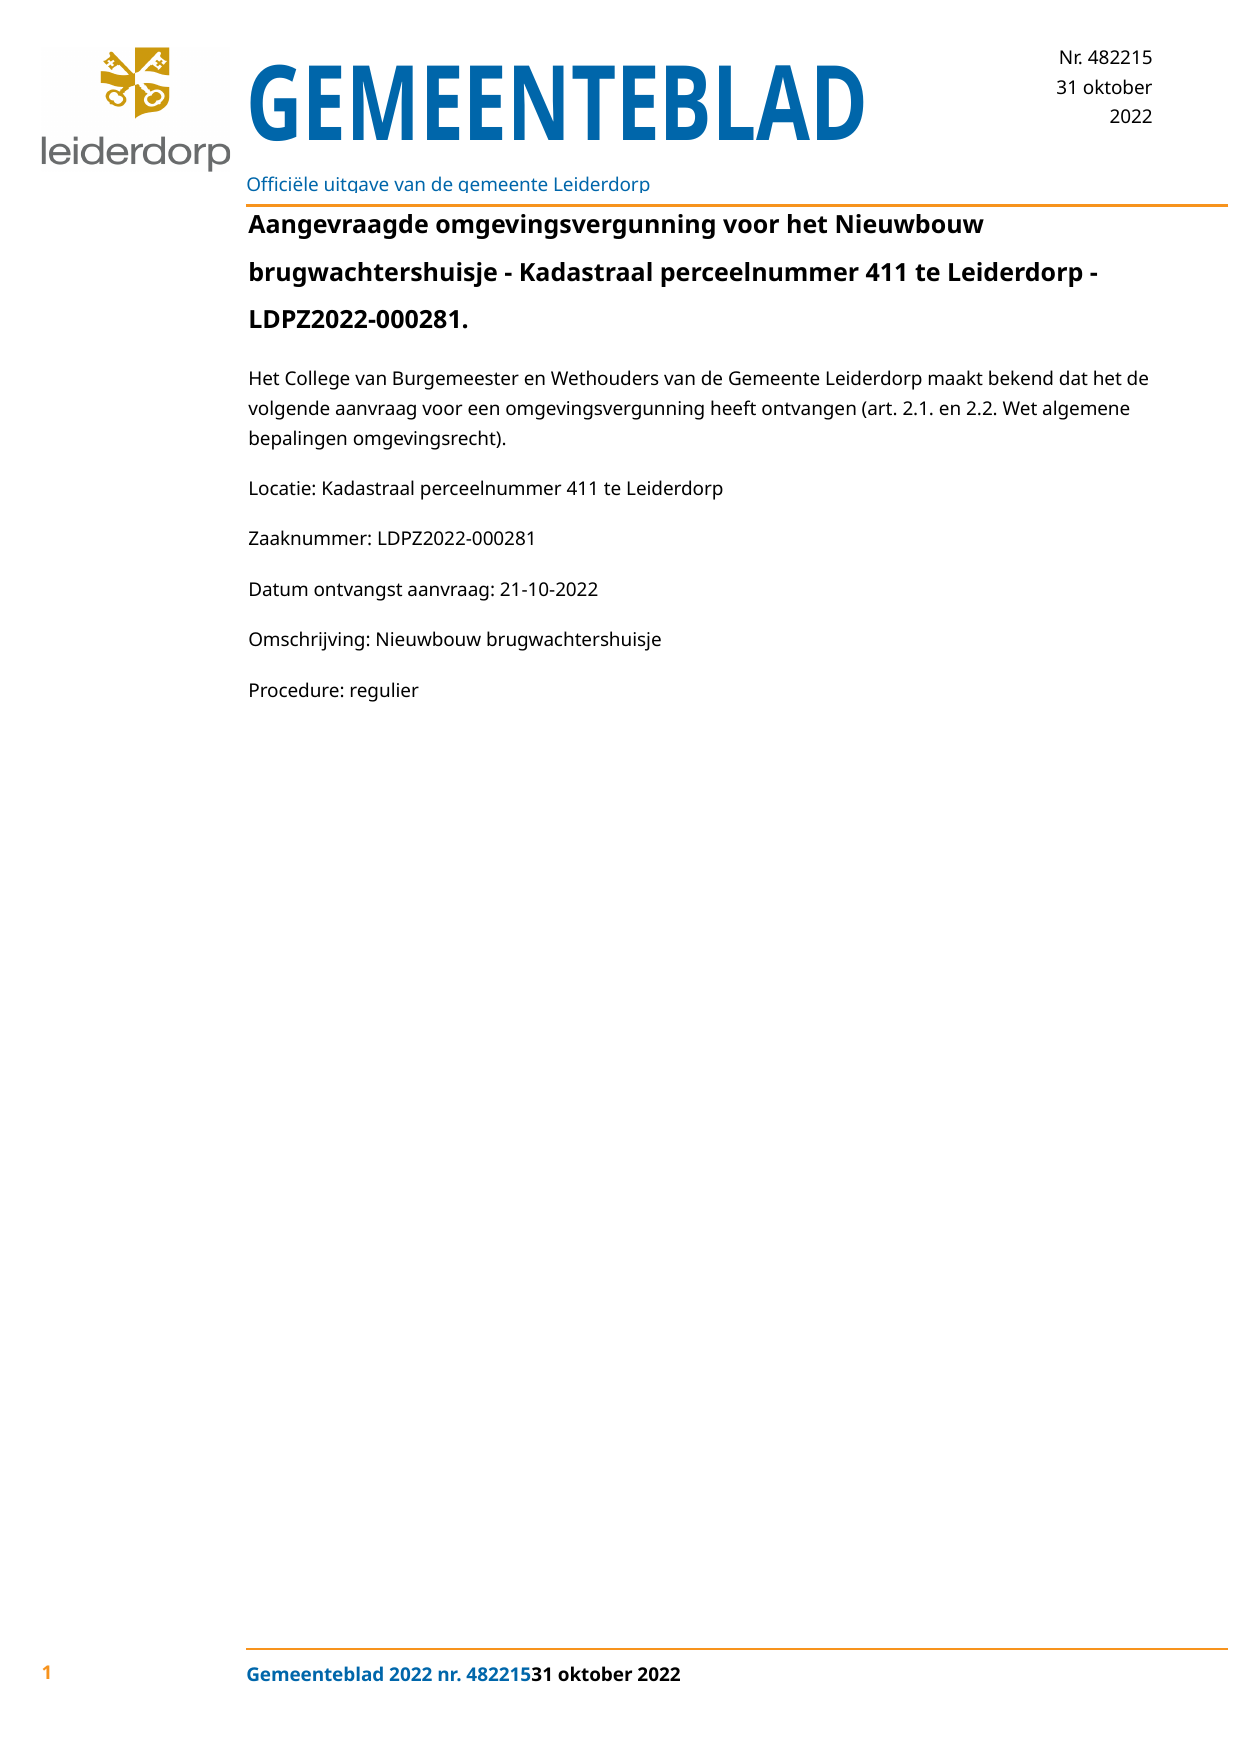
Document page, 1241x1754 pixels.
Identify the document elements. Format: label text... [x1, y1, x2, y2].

text Procedure: regulier [248, 677, 1152, 702]
text Locatie: Kadastraal perceelnummer 411 te Leiderdorp [248, 475, 1152, 501]
picture [41, 47, 231, 172]
text Datum ontvangst aanvraag: 21-10-2022 [248, 576, 1152, 602]
text Aangevraagde omgevingsvergunning voor het Nieuwbouw brugwachtershuisje - Kadastraal perceelnummer 411 te Leiderdorp - LDPZ2022-000281. [248, 207, 1152, 336]
text Omschrijving: Nieuwbouw brugwachtershuisje [248, 626, 1152, 652]
text Zaaknummer: LDPZ2022-000281 [248, 526, 1152, 551]
text Het College van Burgemeester en Wethouders van de Gemeente Leiderdorp maakt bekend dat het de volgende aanvraag voor een omgevingsvergunning heeft ontvangen (art. 2.1. en 2.2. Wet algemene bepalingen omgevingsrecht). [248, 366, 1152, 450]
